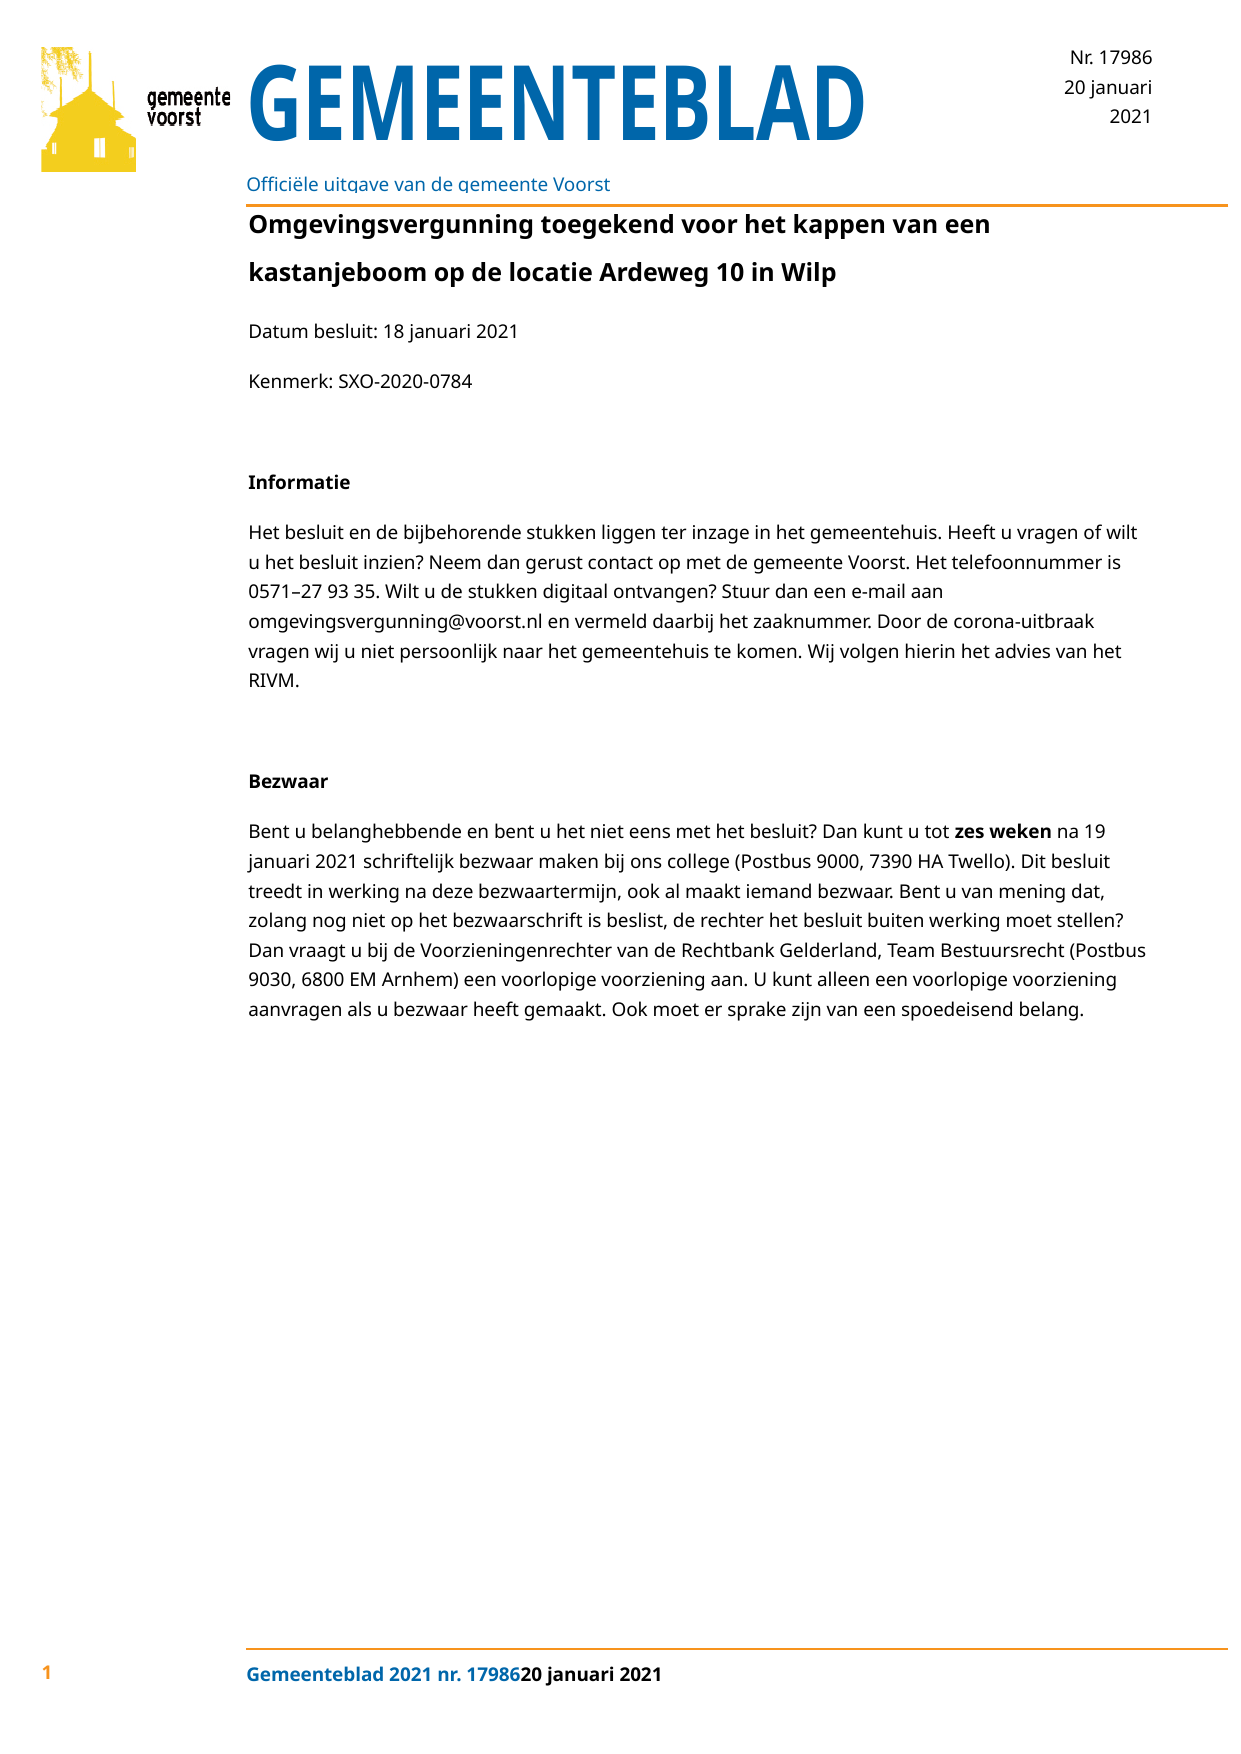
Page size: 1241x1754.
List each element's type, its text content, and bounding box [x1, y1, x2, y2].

text Het besluit en de bijbehorende stukken liggen ter inzage in het gemeentehuis. Heeft u vragen of wilt u het besluit inzien? Neem dan gerust contact op met de gemeente Voorst. Het telefoonnummer is 0571–27 93 35. Wilt u de stukken digitaal ontvangen? Stuur dan een e-mail aan omgevingsvergunning@voorst.nl en vermeld daarbij het zaaknummer. Door de corona-uitbraak vragen wij u niet persoonlijk naar het gemeentehuis te komen. Wij volgen hierin het advies van het RIVM. [248, 519, 1152, 693]
text Datum besluit: 18 januari 2021 [248, 318, 1152, 344]
text Bent u belanghebbende en bent u het niet eens met het besluit? Dan kunt u tot zes weken na 19 januari 2021 schriftelijk bezwaar maken bij ons college (Postbus 9000, 7390 HA Twello). Dit besluit treedt in werking na deze bezwaartermijn, ook al maakt iemand bezwaar. Bent u van mening dat, zolang nog niet op het bezwaarschrift is beslist, de rechter het besluit buiten werking moet stellen? Dan vraagt u bij de Voorzieningenrechter van de Rechtbank Gelderland, Team Bestuursrecht (Postbus 9030, 6800 EM Arnhem) een voorlopige voorziening aan. U kunt alleen een voorlopige voorziening aanvragen als u bezwaar heeft gemaakt. Ook moet er sprake zijn van een spoedeisend belang. [248, 819, 1152, 1022]
text Kenmerk: SXO-2020-0784 [248, 368, 1152, 394]
text Informatie [248, 469, 1152, 495]
text Bezwaar [248, 768, 1152, 794]
text Omgevingsvergunning toegekend voor het kappen van een kastanjeboom op de locatie Ardeweg 10 in Wilp [248, 207, 1152, 288]
picture [41, 47, 231, 172]
